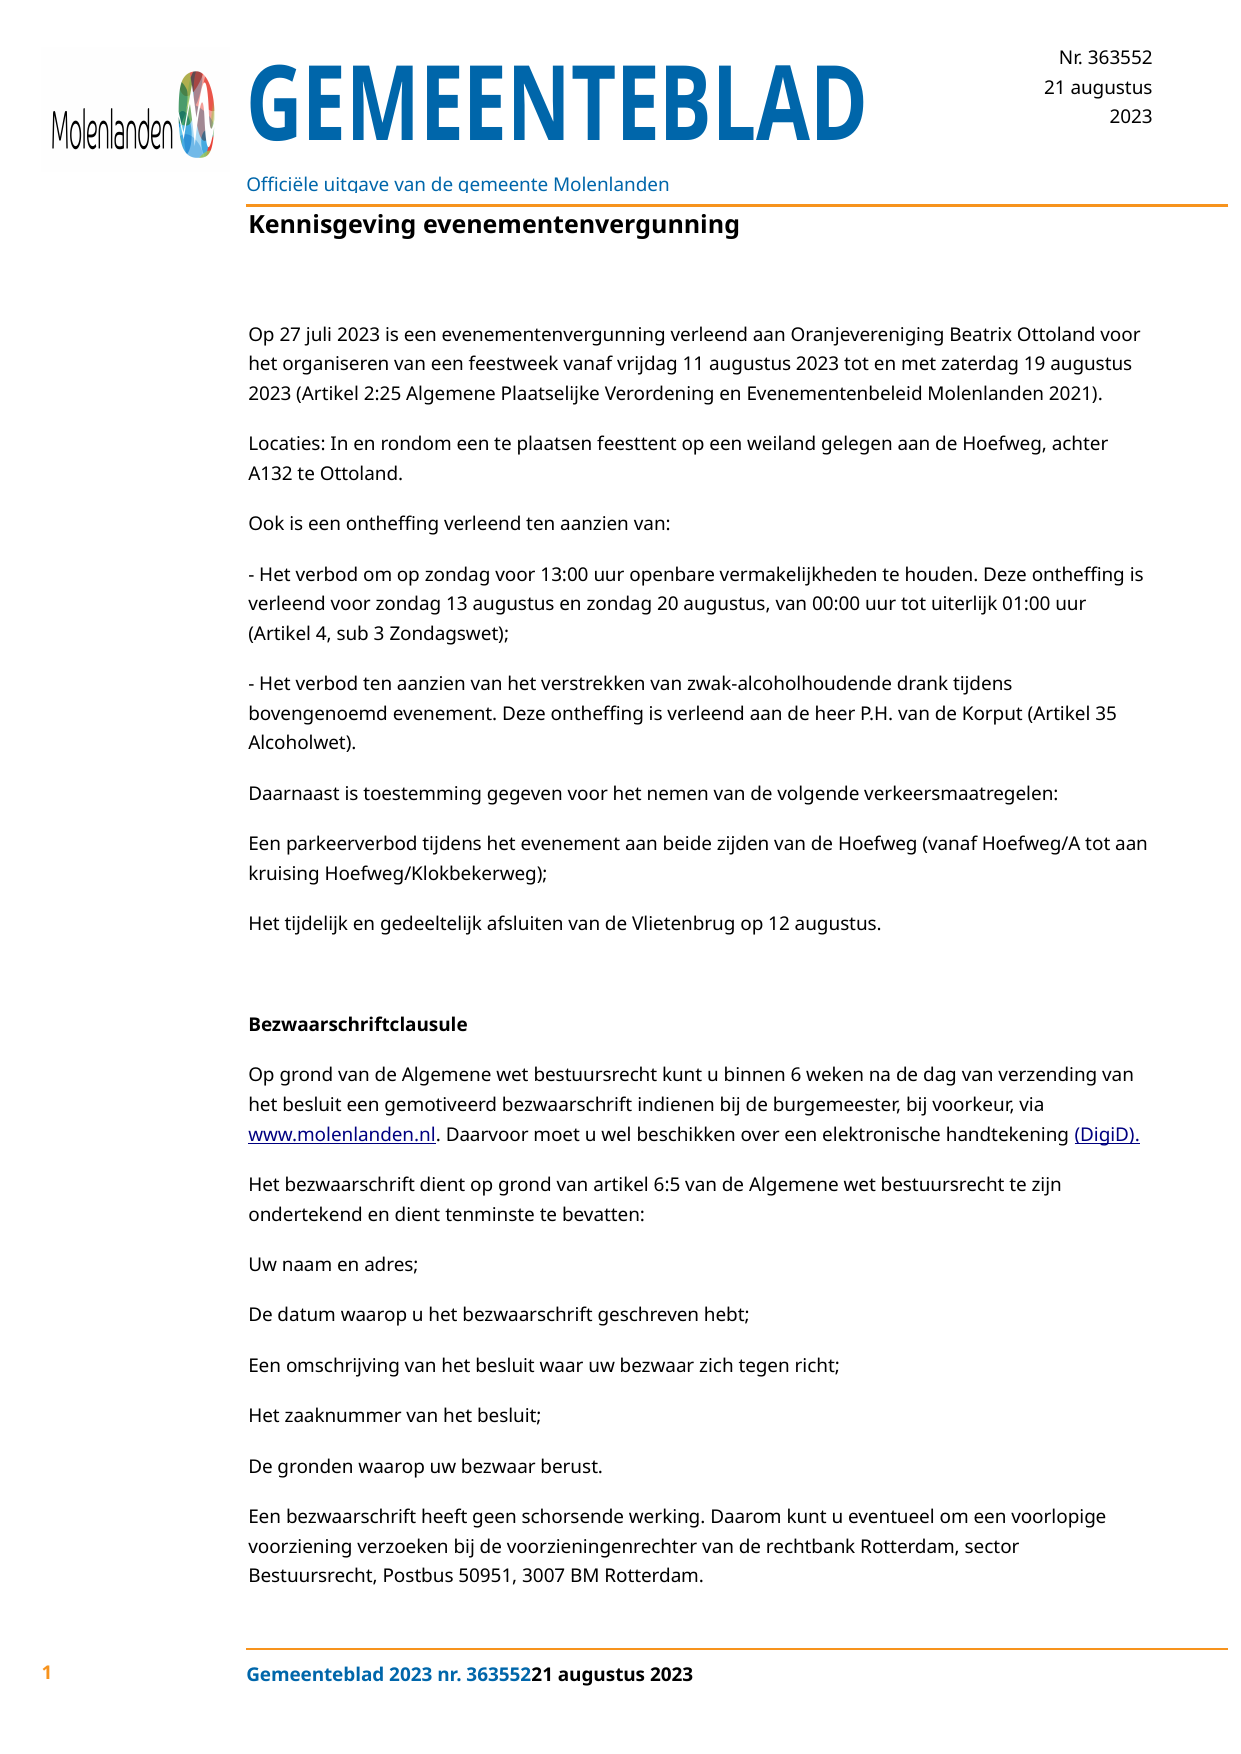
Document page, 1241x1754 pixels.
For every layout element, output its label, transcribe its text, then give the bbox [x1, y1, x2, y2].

text Het tijdelijk en gedeeltelijk afsluiten van de Vlietenbrug op 12 augustus. [248, 910, 1152, 936]
text Een omschrijving van het besluit waar uw bezwaar zich tegen richt; [248, 1352, 1152, 1378]
text - Het verbod ten aanzien van het verstrekken van zwak-alcoholhoudende drank tijdens bovengenoemd evenement. Deze ontheffing is verleend aan de heer P.H. van de Korput (Artikel 35 Alcoholwet). [248, 670, 1152, 755]
text De datum waarop u het bezwaarschrift geschreven hebt; [248, 1302, 1152, 1327]
text Ook is een ontheffing verleend ten aanzien van: [248, 510, 1152, 536]
text Bezwaarschriftclausule [248, 1011, 1152, 1037]
text Het bezwaarschrift dient op grond van artikel 6:5 van de Algemene wet bestuursrecht te zijn ondertekend en dient tenminste te bevatten: [248, 1171, 1152, 1226]
text Kennisgeving evenementenvergunning [248, 207, 1152, 241]
text De gronden waarop uw bezwaar berust. [248, 1453, 1152, 1478]
text - Het verbod om op zondag voor 13:00 uur openbare vermakelijkheden te houden. Deze ontheffing is verleend voor zondag 13 augustus en zondag 20 augustus, van 00:00 uur tot uiterlijk 01:00 uur (Artikel 4, sub 3 Zondagswet); [248, 561, 1152, 646]
text Een parkeerverbod tijdens het evenement aan beide zijden van de Hoefweg (vanaf Hoefweg/A tot aan kruising Hoefweg/Klokbekerweg); [248, 830, 1152, 886]
text Daarnaast is toestemming gegeven voor het nemen van de volgende verkeersmaatregelen: [248, 780, 1152, 806]
text Uw naam en adres; [248, 1251, 1152, 1277]
picture [41, 47, 231, 172]
text Een bezwaarschrift heeft geen schorsende werking. Daarom kunt u eventueel om een voorlopige voorziening verzoeken bij de voorzieningenrechter van de rechtbank Rotterdam, sector Bestuursrecht, Postbus 50951, 3007 BM Rotterdam. [248, 1503, 1152, 1588]
text Op grond van de Algemene wet bestuursrecht kunt u binnen 6 weken na de dag van verzending van het besluit een gemotiveerd bezwaarschrift indienen bij de burgemeester, bij voorkeur, via www.molenlanden.nl. Daarvoor moet u wel beschikken over een elektronische handtekening (DigiD). [248, 1062, 1152, 1146]
text Locaties: In en rondom een te plaatsen feesttent op een weiland gelegen aan de Hoefweg, achter A132 te Ottoland. [248, 430, 1152, 486]
text Op 27 juli 2023 is een evenementenvergunning verleend aan Oranjevereniging Beatrix Ottoland voor het organiseren van een feestweek vanaf vrijdag 11 augustus 2023 tot en met zaterdag 19 augustus 2023 (Artikel 2:25 Algemene Plaatselijke Verordening en Evenementenbeleid Molenlanden 2021). [248, 321, 1152, 406]
text Het zaaknummer van het besluit; [248, 1402, 1152, 1428]
